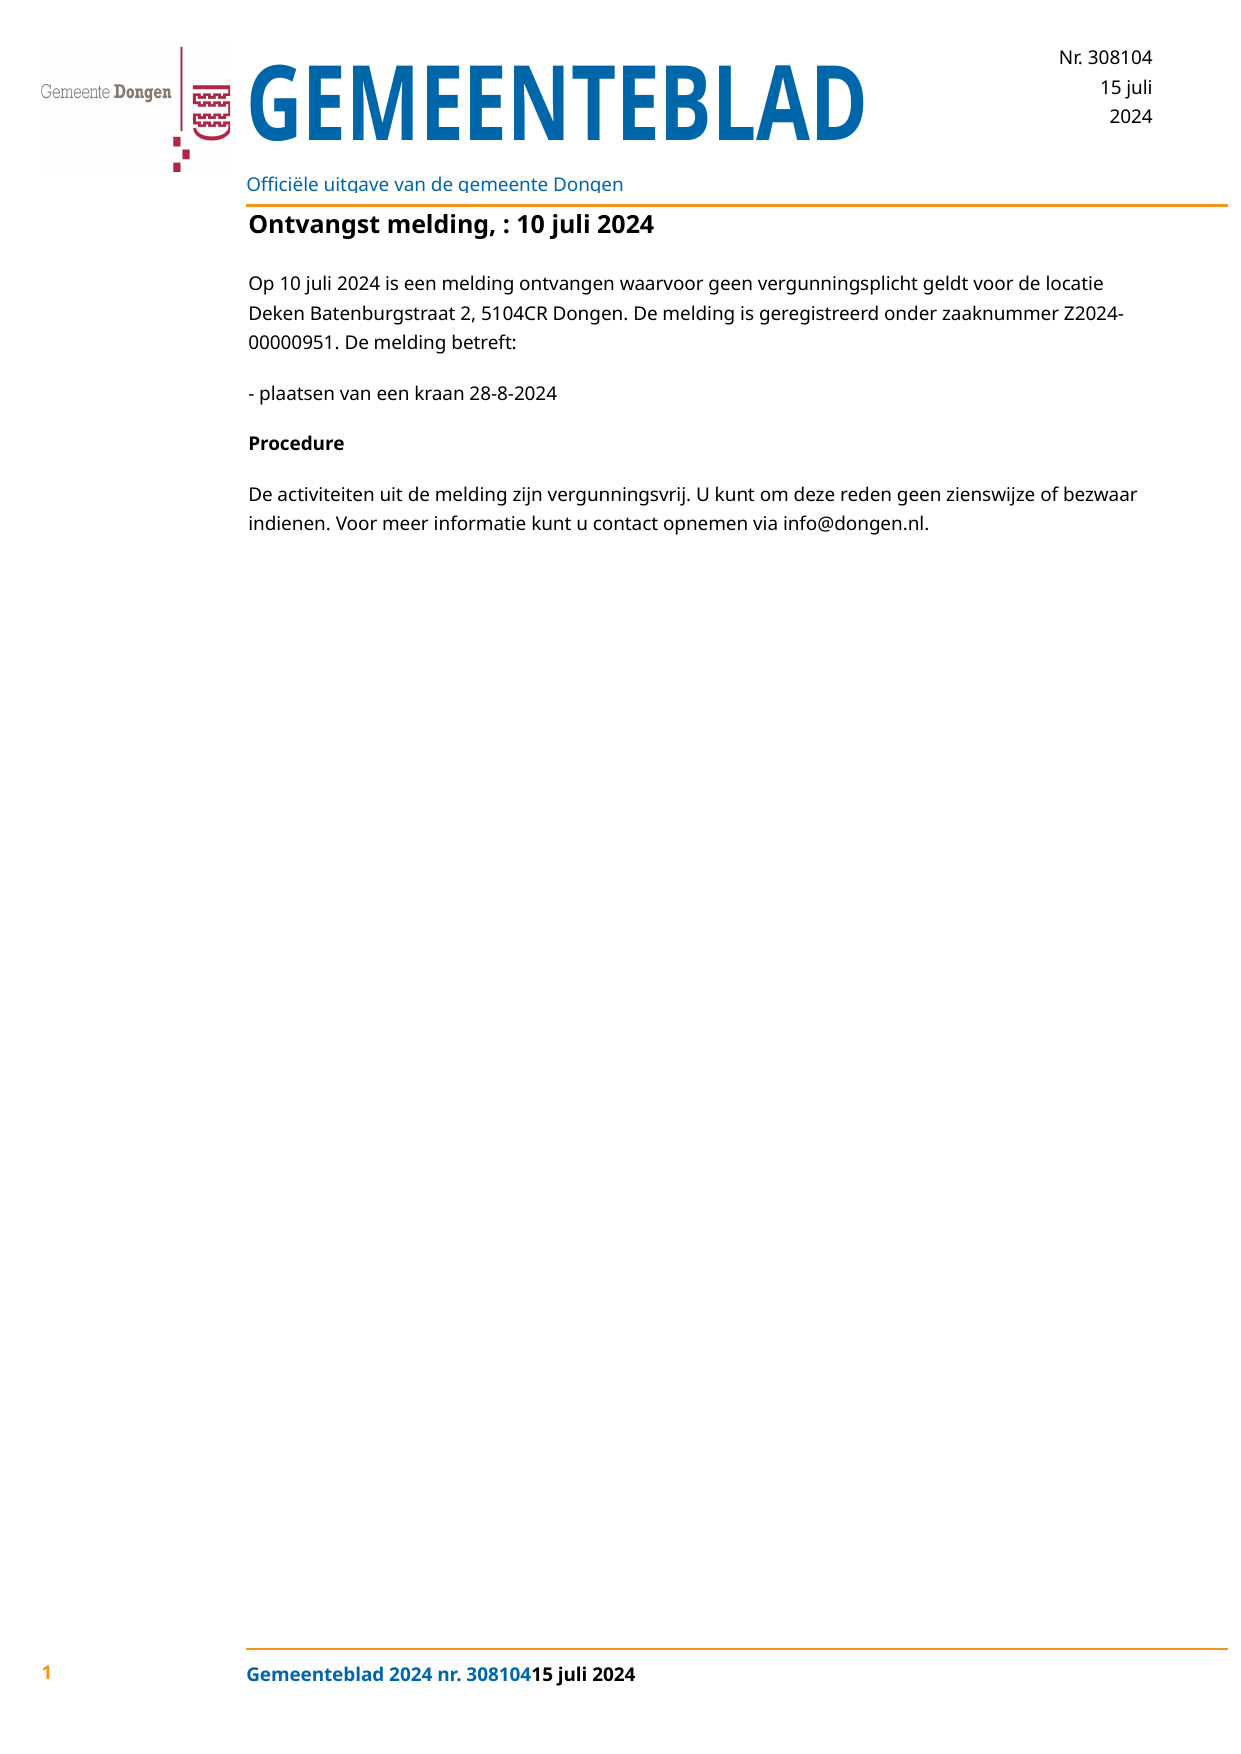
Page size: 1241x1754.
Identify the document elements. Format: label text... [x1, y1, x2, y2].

text Op 10 juli 2024 is een melding ontvangen waarvoor geen vergunningsplicht geldt voor de locatie Deken Batenburgstraat 2, 5104CR Dongen. De melding is geregistreerd onder zaaknummer Z2024-00000951. De melding betreft: [248, 270, 1152, 355]
text - plaatsen van een kraan 28-8-2024 [248, 380, 1152, 406]
text Procedure [248, 430, 1152, 456]
text De activiteiten uit de melding zijn vergunningsvrij. U kunt om deze reden geen zienswijze of bezwaar indienen. Voor meer informatie kunt u contact opnemen via info@dongen.nl. [248, 481, 1152, 536]
text Ontvangst melding, : 10 juli 2024 [248, 207, 1152, 241]
picture [41, 47, 231, 172]
